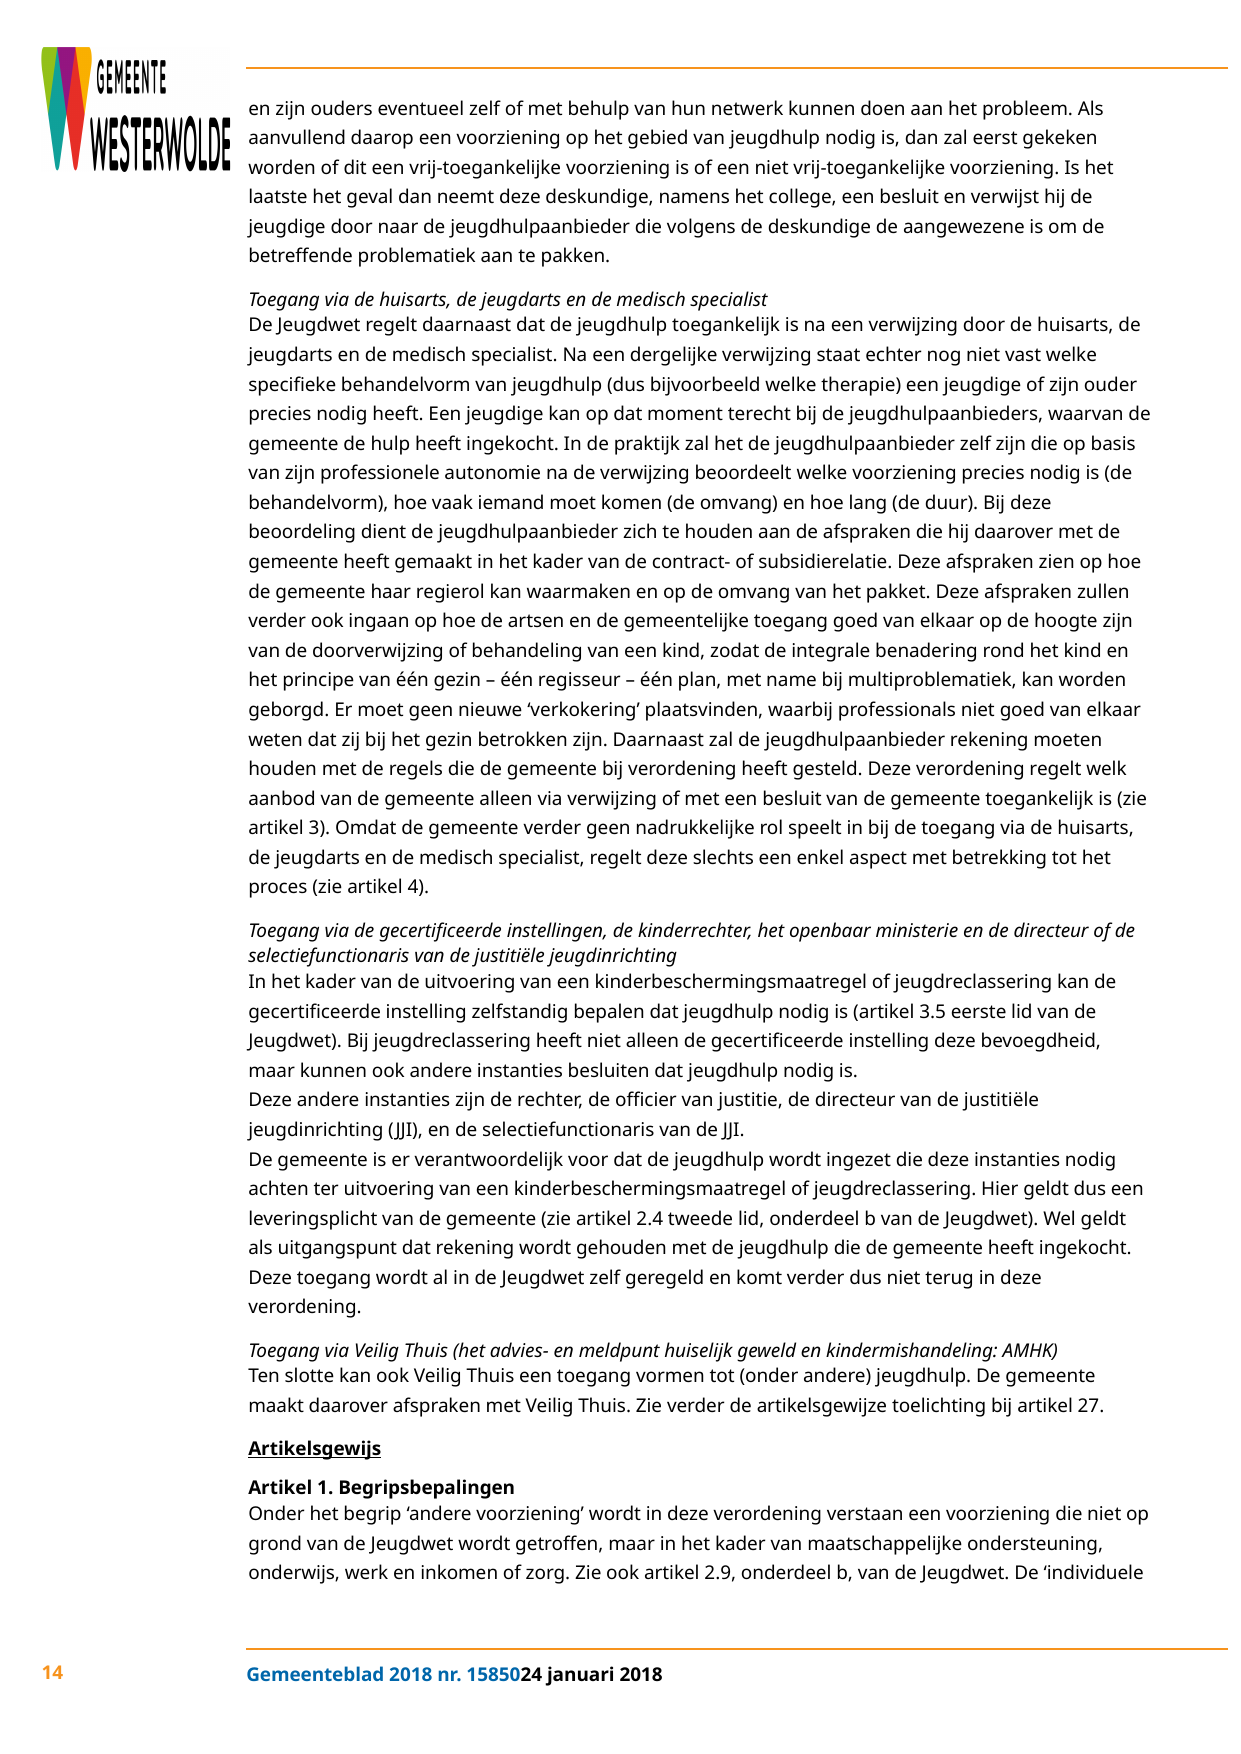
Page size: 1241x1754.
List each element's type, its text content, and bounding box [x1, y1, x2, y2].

text Deze toegang wordt al in de Jeugdwet zelf geregeld en komt verder dus niet terug in deze verordening. [248, 1264, 1152, 1319]
text De gemeente is er verantwoordelijk voor dat de jeugdhulp wordt ingezet die deze instanties nodig achten ter uitvoering van een kinderbeschermingsmaatregel of jeugdreclassering. Hier geldt dus een leveringsplicht van de gemeente (zie artikel 2.4 tweede lid, onderdeel b van de Jeugdwet). Wel geldt als uitgangspunt dat rekening wordt gehouden met de jeugdhulp die de gemeente heeft ingekocht. [248, 1146, 1152, 1260]
text Toegang via Veilig Thuis (het advies- en meldpunt huiselijk geweld en kindermishandeling: AMHK) [248, 1337, 1152, 1362]
text De Jeugdwet regelt daarnaast dat de jeugdhulp toegankelijk is na een verwijzing door de huisarts, de jeugdarts en de medisch specialist. Na een dergelijke verwijzing staat echter nog niet vast welke specifieke behandelvorm van jeugdhulp (dus bijvoorbeeld welke therapie) een jeugdige of zijn ouder precies nodig heeft. Een jeugdige kan op dat moment terecht bij de jeugdhulpaanbieders, waarvan de gemeente de hulp heeft ingekocht. In de praktijk zal het de jeugdhulpaanbieder zelf zijn die op basis van zijn professionele autonomie na de verwijzing beoordeelt welke voorziening precies nodig is (de behandelvorm), hoe vaak iemand moet komen (de omvang) en hoe lang (de duur). Bij deze beoordeling dient de jeugdhulpaanbieder zich te houden aan de afspraken die hij daarover met de gemeente heeft gemaakt in het kader van de contract- of subsidierelatie. Deze afspraken zien op hoe de gemeente haar regierol kan waarmaken en op de omvang van het pakket. Deze afspraken zullen verder ook ingaan op hoe de artsen en de gemeentelijke toegang goed van elkaar op de hoogte zijn van de doorverwijzing of behandeling van een kind, zodat de integrale benadering rond het kind en het principe van één gezin – één regisseur – één plan, met name bij multiproblematiek, kan worden geborgd. Er moet geen nieuwe ‘verkokering’ plaatsvinden, waarbij professionals niet goed van elkaar weten dat zij bij het gezin betrokken zijn. Daarnaast zal de jeugdhulpaanbieder rekening moeten houden met de regels die de gemeente bij verordening heeft gesteld. Deze verordening regelt welk aanbod van de gemeente alleen via verwijzing of met een besluit van de gemeente toegankelijk is (zie artikel 3). Omdat de gemeente verder geen nadrukkelijke rol speelt in bij de toegang via de huisarts, de jeugdarts en de medisch specialist, regelt deze slechts een enkel aspect met betrekking tot het proces (zie artikel 4). [248, 312, 1152, 899]
text Toegang via de gecertificeerde instellingen, de kinderrechter, het openbaar ministerie en de directeur of de selectiefunctionaris van de justitiële jeugdinrichting [248, 917, 1152, 968]
picture [41, 47, 231, 172]
text en zijn ouders eventueel zelf of met behulp van hun netwerk kunnen doen aan het probleem. Als aanvullend daarop een voorziening op het gebied van jeugdhulp nodig is, dan zal eerst gekeken worden of dit een vrij-toegankelijke voorziening is of een niet vrij-toegankelijke voorziening. Is het laatste het geval dan neemt deze deskundige, namens het college, een besluit en verwijst hij de jeugdige door naar de jeugdhulpaanbieder die volgens de deskundige de aangewezene is om de betreffende problematiek aan te pakken. [248, 95, 1152, 268]
text Artikel 1. Begripsbepalingen [248, 1474, 1152, 1500]
text Onder het begrip ‘andere voorziening’ wordt in deze verordening verstaan een voorziening die niet op grond van de Jeugdwet wordt getroffen, maar in het kader van maatschappelijke ondersteuning, onderwijs, werk en inkomen of zorg. Zie ook artikel 2.9, onderdeel b, van de Jeugdwet. De ‘individuele [248, 1500, 1152, 1585]
text Toegang via de huisarts, de jeugdarts en de medisch specialist [248, 286, 1152, 312]
text Ten slotte kan ook Veilig Thuis een toegang vormen tot (onder andere) jeugdhulp. De gemeente maakt daarover afspraken met Veilig Thuis. Zie verder de artikelsgewijze toelichting bij artikel 27. [248, 1362, 1152, 1418]
text In het kader van de uitvoering van een kinderbeschermingsmaatregel of jeugdreclassering kan de gecertificeerde instelling zelfstandig bepalen dat jeugdhulp nodig is (artikel 3.5 eerste lid van de Jeugdwet). Bij jeugdreclassering heeft niet alleen de gecertificeerde instelling deze bevoegdheid, maar kunnen ook andere instanties besluiten dat jeugdhulp nodig is. [248, 968, 1152, 1083]
text Deze andere instanties zijn de rechter, de officier van justitie, de directeur van de justitiële jeugdinrichting (JJI), en de selectiefunctionaris van de JJI. [248, 1087, 1152, 1142]
text Artikelsgewijs [248, 1435, 1152, 1461]
